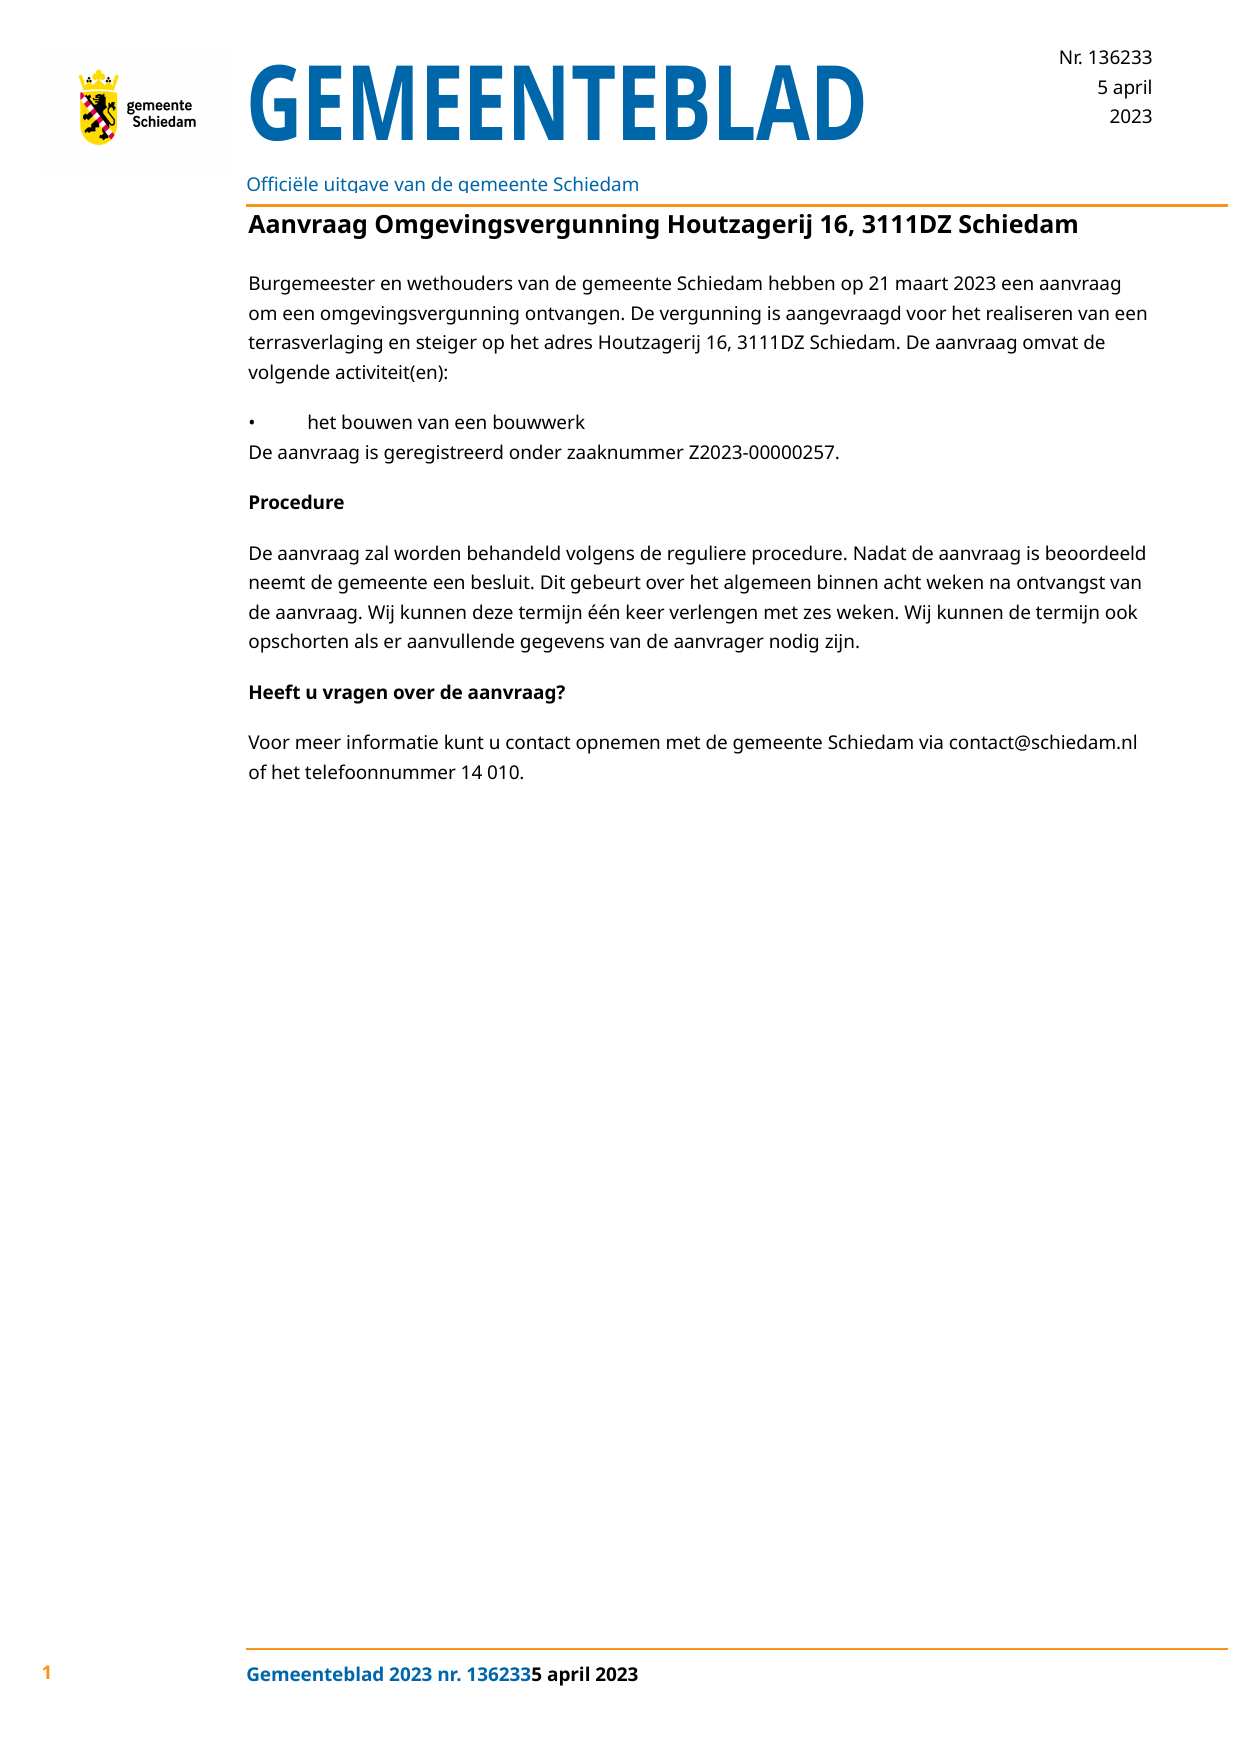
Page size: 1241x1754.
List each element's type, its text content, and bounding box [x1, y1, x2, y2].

text Procedure [248, 489, 1152, 515]
text De aanvraag zal worden behandeld volgens de reguliere procedure. Nadat de aanvraag is beoordeeld neemt de gemeente een besluit. Dit gebeurt over het algemeen binnen acht weken na ontvangst van de aanvraag. Wij kunnen deze termijn één keer verlengen met zes weken. Wij kunnen de termijn ook opschorten als er aanvullende gegevens van de aanvrager nodig zijn. [248, 540, 1152, 654]
text De aanvraag is geregistreerd onder zaaknummer Z2023-00000257. [248, 439, 1152, 465]
text Aanvraag Omgevingsvergunning Houtzagerij 16, 3111DZ Schiedam [248, 207, 1152, 241]
text Voor meer informatie kunt u contact opnemen met de gemeente Schiedam via contact@schiedam.nl of het telefoonnummer 14 010. [248, 729, 1152, 785]
picture [41, 47, 231, 172]
text Heeft u vragen over de aanvraag? [248, 679, 1152, 705]
list het bouwen van een bouwwerk [248, 409, 1152, 435]
text Burgemeester en wethouders van de gemeente Schiedam hebben op 21 maart 2023 een aanvraag om een omgevingsvergunning ontvangen. De vergunning is aangevraagd voor het realiseren van een terrasverlaging en steiger op het adres Houtzagerij 16, 3111DZ Schiedam. De aanvraag omvat de volgende activiteit(en): [248, 270, 1152, 385]
